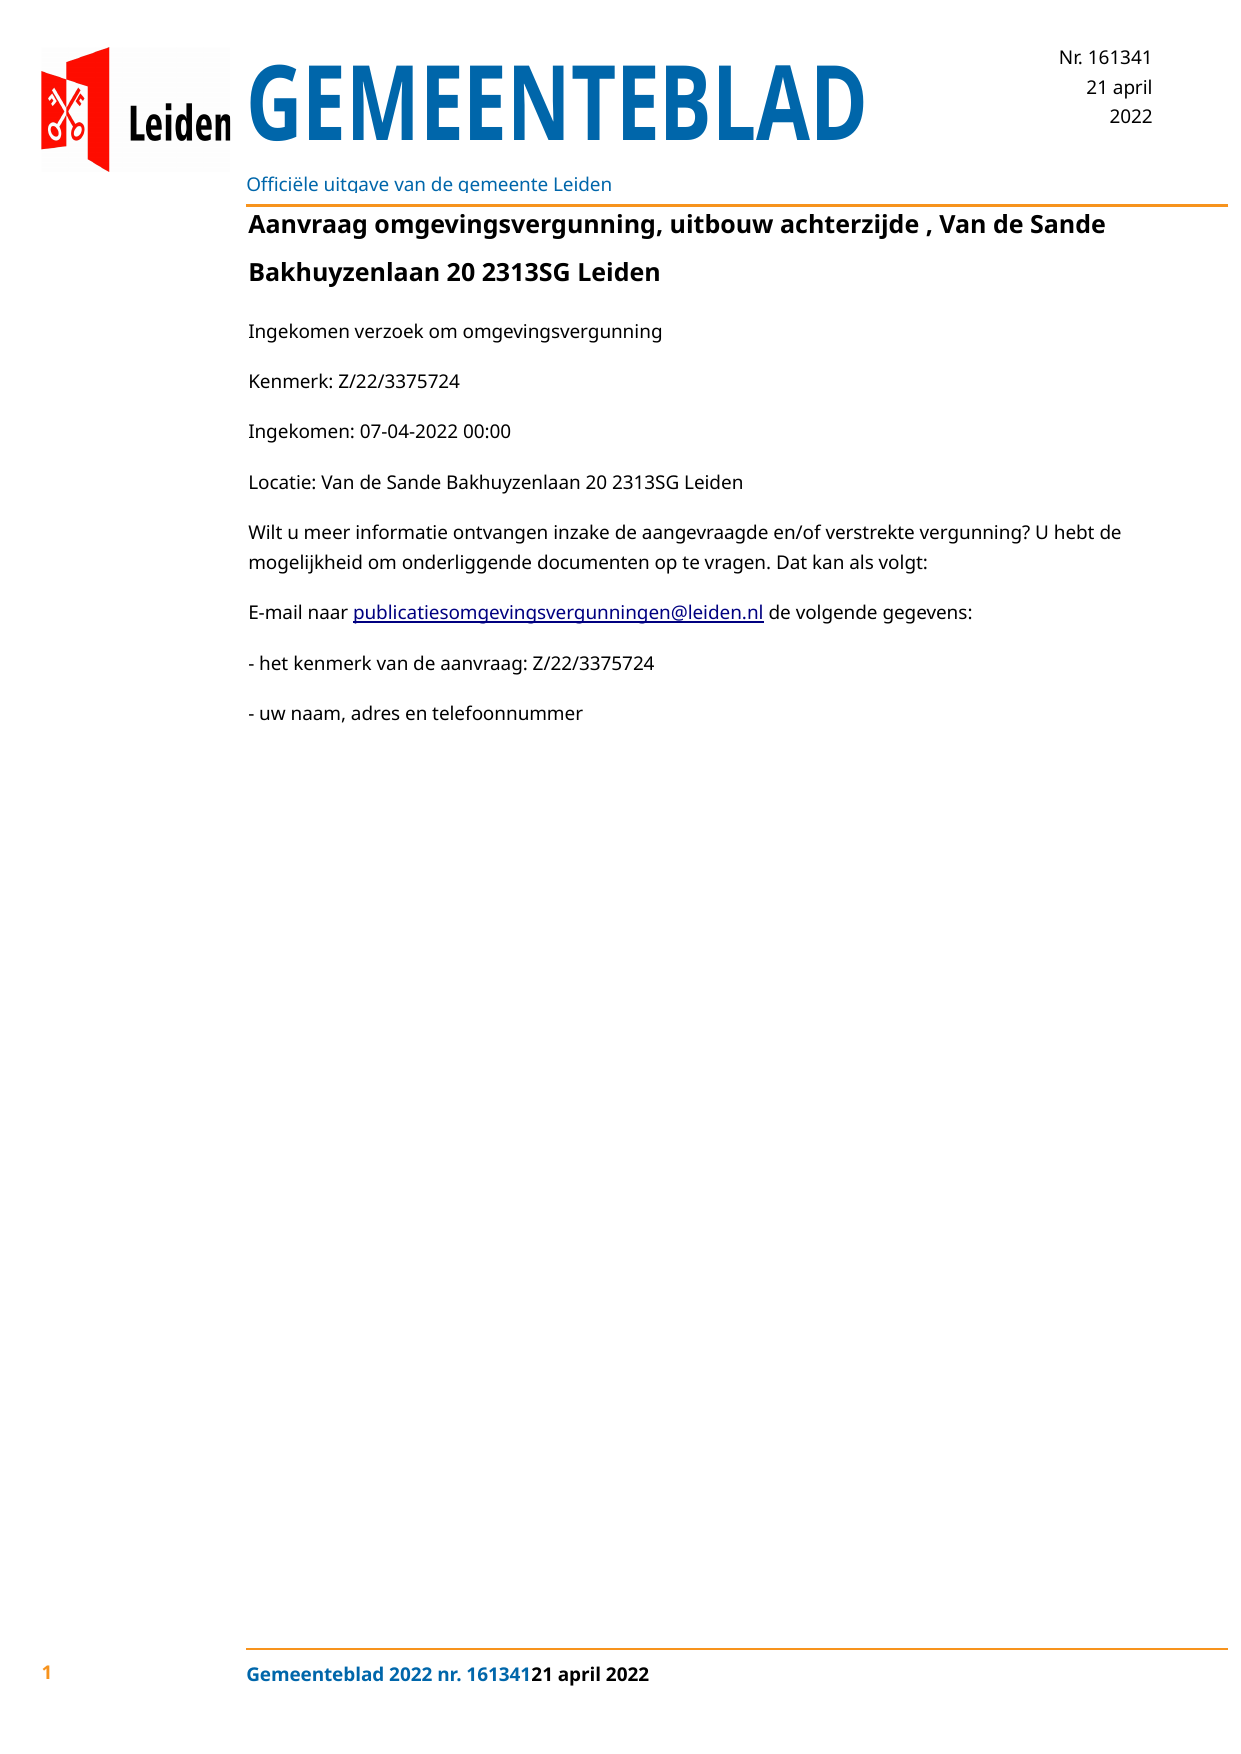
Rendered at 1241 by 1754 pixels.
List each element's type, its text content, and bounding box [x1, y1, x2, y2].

text - uw naam, adres en telefoonnummer [248, 700, 1152, 726]
text Ingekomen verzoek om omgevingsvergunning [248, 318, 1152, 344]
text Aanvraag omgevingsvergunning, uitbouw achterzijde , Van de Sande Bakhuyzenlaan 20 2313SG Leiden [248, 207, 1152, 288]
text Kenmerk: Z/22/3375724 [248, 368, 1152, 394]
text Wilt u meer informatie ontvangen inzake de aangevraagde en/of verstrekte vergunning? U hebt de mogelijkheid om onderliggende documenten op te vragen. Dat kan als volgt: [248, 519, 1152, 575]
text Locatie: Van de Sande Bakhuyzenlaan 20 2313SG Leiden [248, 469, 1152, 495]
picture [41, 47, 231, 172]
text E-mail naar publicatiesomgevingsvergunningen@leiden.nl de volgende gegevens: [248, 599, 1152, 625]
text - het kenmerk van de aanvraag: Z/22/3375724 [248, 650, 1152, 676]
text Ingekomen: 07-04-2022 00:00 [248, 419, 1152, 444]
